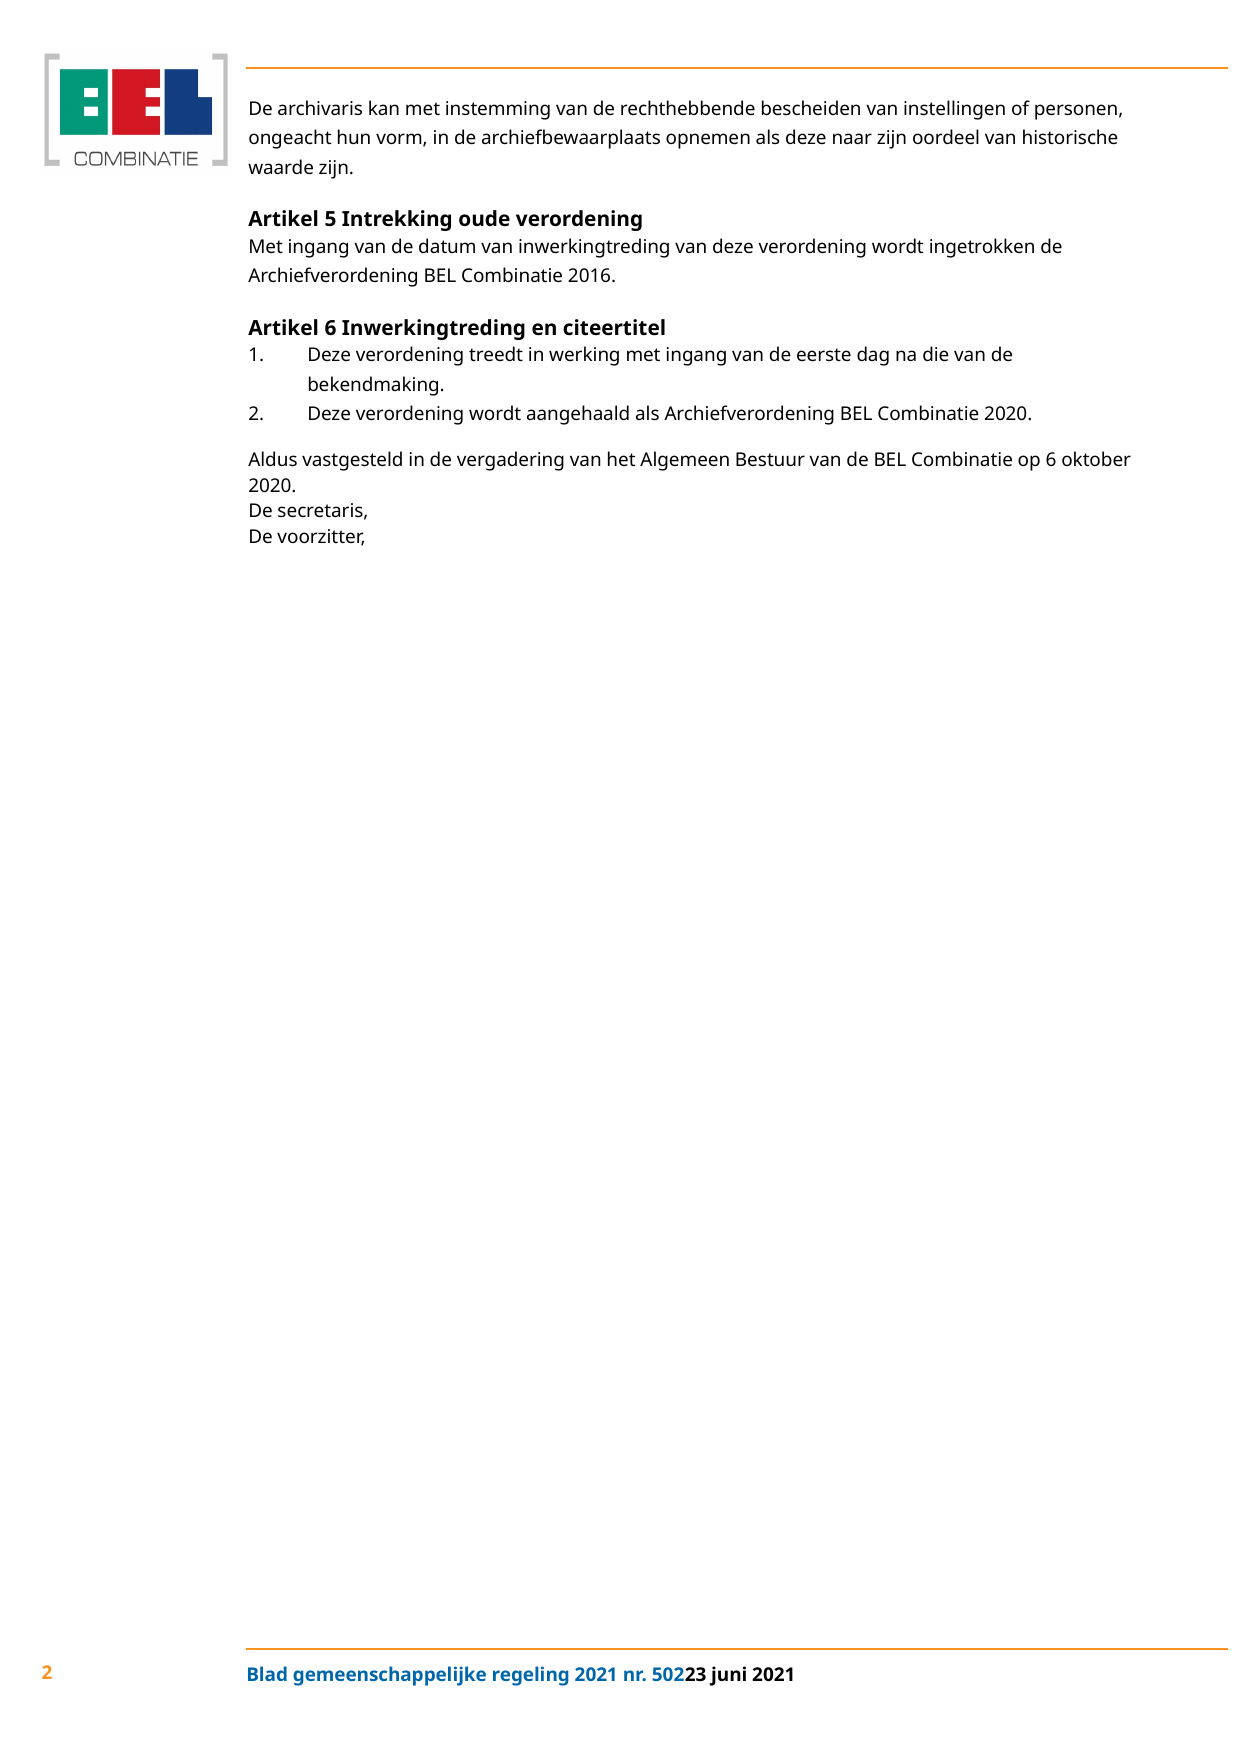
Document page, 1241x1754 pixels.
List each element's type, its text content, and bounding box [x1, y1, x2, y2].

picture [41, 47, 231, 172]
text Met ingang van de datum van inwerkingtreding van deze verordening wordt ingetrokken de Archiefverordening BEL Combinatie 2016. [248, 233, 1152, 288]
text De secretaris, [248, 497, 1152, 523]
text De archivaris kan met instemming van de rechthebbende bescheiden van instellingen of personen, ongeacht hun vorm, in de archiefbewaarplaats opnemen als deze naar zijn oordeel van historische waarde zijn. [248, 95, 1152, 180]
list Deze verordening treedt in werking met ingang van de eerste dag na die van de bekendmaking. [248, 341, 1152, 397]
text Artikel 5 Intrekking oude verordening [248, 204, 1152, 233]
text De voorzitter, [248, 523, 1152, 549]
text Aldus vastgesteld in de vergadering van het Algemeen Bestuur van de BEL Combinatie op 6 oktober 2020. [248, 446, 1152, 497]
text Artikel 6 Inwerkingtreding en citeertitel [248, 313, 1152, 341]
list Deze verordening wordt aangehaald als Archiefverordening BEL Combinatie 2020. [248, 400, 1152, 426]
